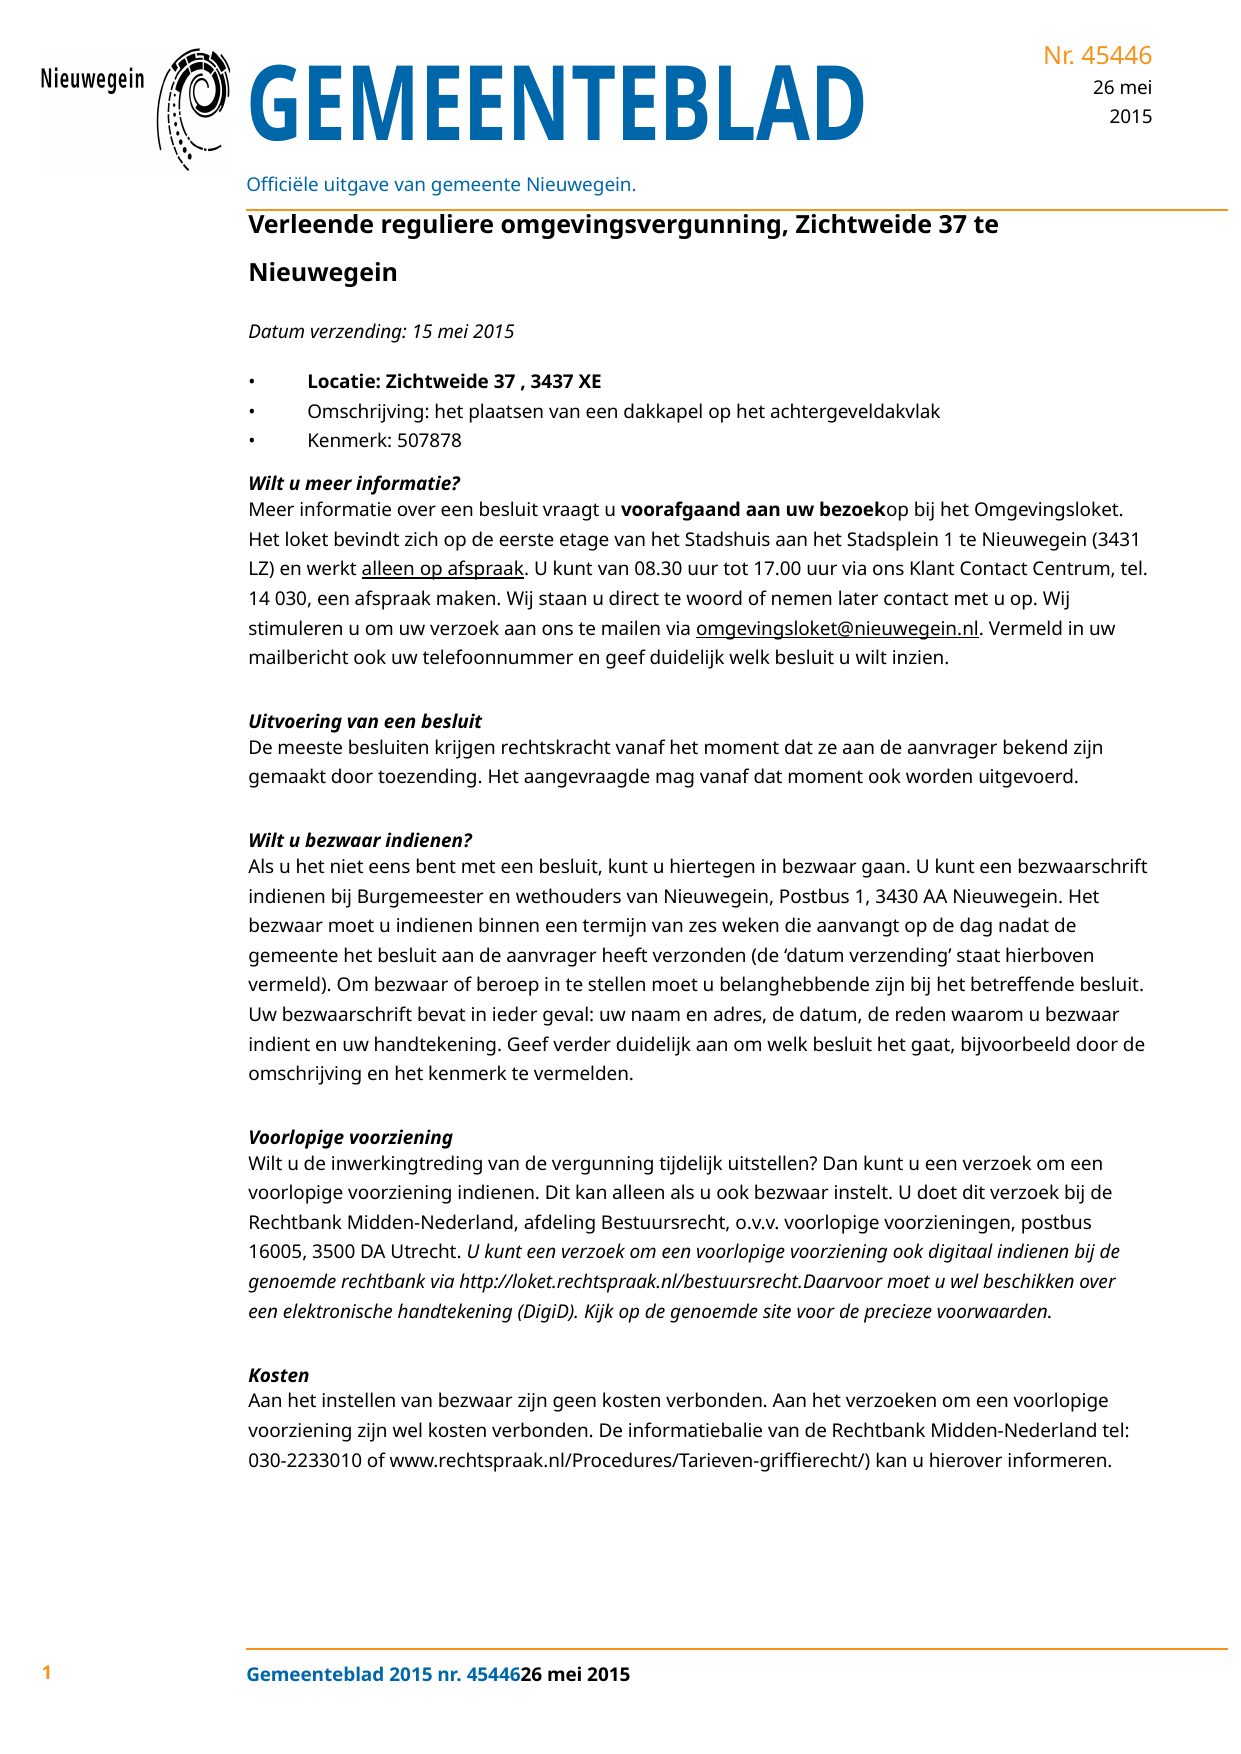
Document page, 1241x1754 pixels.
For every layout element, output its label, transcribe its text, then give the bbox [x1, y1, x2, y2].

list Locatie: Zichtweide 37 , 3437 XE [248, 368, 1152, 394]
text Datum verzending: 15 mei 2015 [248, 318, 1152, 344]
text De meeste besluiten krijgen rechtskracht vanaf het moment dat ze aan de aanvrager bekend zijn gemaakt door toezending. Het aangevraagde mag vanaf dat moment ook worden uitgevoerd. [248, 734, 1152, 789]
text Verleende reguliere omgevingsvergunning, Zichtweide 37 te Nieuwegein [248, 211, 1152, 288]
text Uitvoering van een besluit [248, 708, 1152, 734]
text Wilt u de inwerkingtreding van de vergunning tijdelijk uitstellen? Dan kunt u een verzoek om een voorlopige voorziening indienen. Dit kan alleen als u ook bezwaar instelt. U doet dit verzoek bij de Rechtbank Midden-Nederland, afdeling Bestuursrecht, o.v.v. voorlopige voorzieningen, postbus 16005, 3500 DA Utrecht. U kunt een verzoek om een voorlopige voorziening ook digitaal indienen bij de genoemde rechtbank via http://loket.rechtspraak.nl/bestuursrecht.Daarvoor moet u wel beschikken over een elektronische handtekening (DigiD). Kijk op de genoemde site voor de precieze voorwaarden. [248, 1150, 1152, 1324]
text Meer informatie over een besluit vraagt u voorafgaand aan uw bezoekop bij het Omgevingsloket. Het loket bevindt zich op de eerste etage van het Stadshuis aan het Stadsplein 1 te Nieuwegein (3431 LZ) en werkt alleen op afspraak. U kunt van 08.30 uur tot 17.00 uur via ons Klant Contact Centrum, tel. 14 030, een afspraak maken. Wij staan u direct te woord of nemen later contact met u op. Wij stimuleren u om uw verzoek aan ons te mailen via omgevingsloket@nieuwegein.nl. Vermeld in uw mailbericht ook uw telefoonnummer en geef duidelijk welk besluit u wilt inzien. [248, 496, 1152, 670]
text Wilt u meer informatie? [248, 471, 1152, 496]
text Als u het niet eens bent met een besluit, kunt u hiertegen in bezwaar gaan. U kunt een bezwaarschrift indienen bij Burgemeester en wethouders van Nieuwegein, Postbus 1, 3430 AA Nieuwegein. Het bezwaar moet u indienen binnen een termijn van zes weken die aanvangt op de dag nadat de gemeente het besluit aan de aanvrager heeft verzonden (de ‘datum verzending’ staat hierboven vermeld). Om bezwaar of beroep in te stellen moet u belanghebbende zijn bij het betreffende besluit. Uw bezwaarschrift bevat in ieder geval: uw naam en adres, de datum, de reden waarom u bezwaar indient en uw handtekening. Geef verder duidelijk aan om welk besluit het gaat, bijvoorbeeld door de omschrijving en het kenmerk te vermelden. [248, 853, 1152, 1086]
list Kenmerk: 507878 [248, 427, 1152, 453]
text Voorlopige voorziening [248, 1124, 1152, 1150]
text Wilt u bezwaar indienen? [248, 827, 1152, 853]
text Aan het instellen van bezwaar zijn geen kosten verbonden. Aan het verzoeken om een voorlopige voorziening zijn wel kosten verbonden. De informatiebalie van de Rechtbank Midden-Nederland tel: 030-2233010 of www.rechtspraak.nl/Procedures/Tarieven-griffierecht/) kan u hierover informeren. [248, 1388, 1152, 1472]
picture [41, 47, 231, 172]
list Omschrijving: het plaatsen van een dakkapel op het achtergeveldakvlak [248, 398, 1152, 424]
text Kosten [248, 1362, 1152, 1388]
